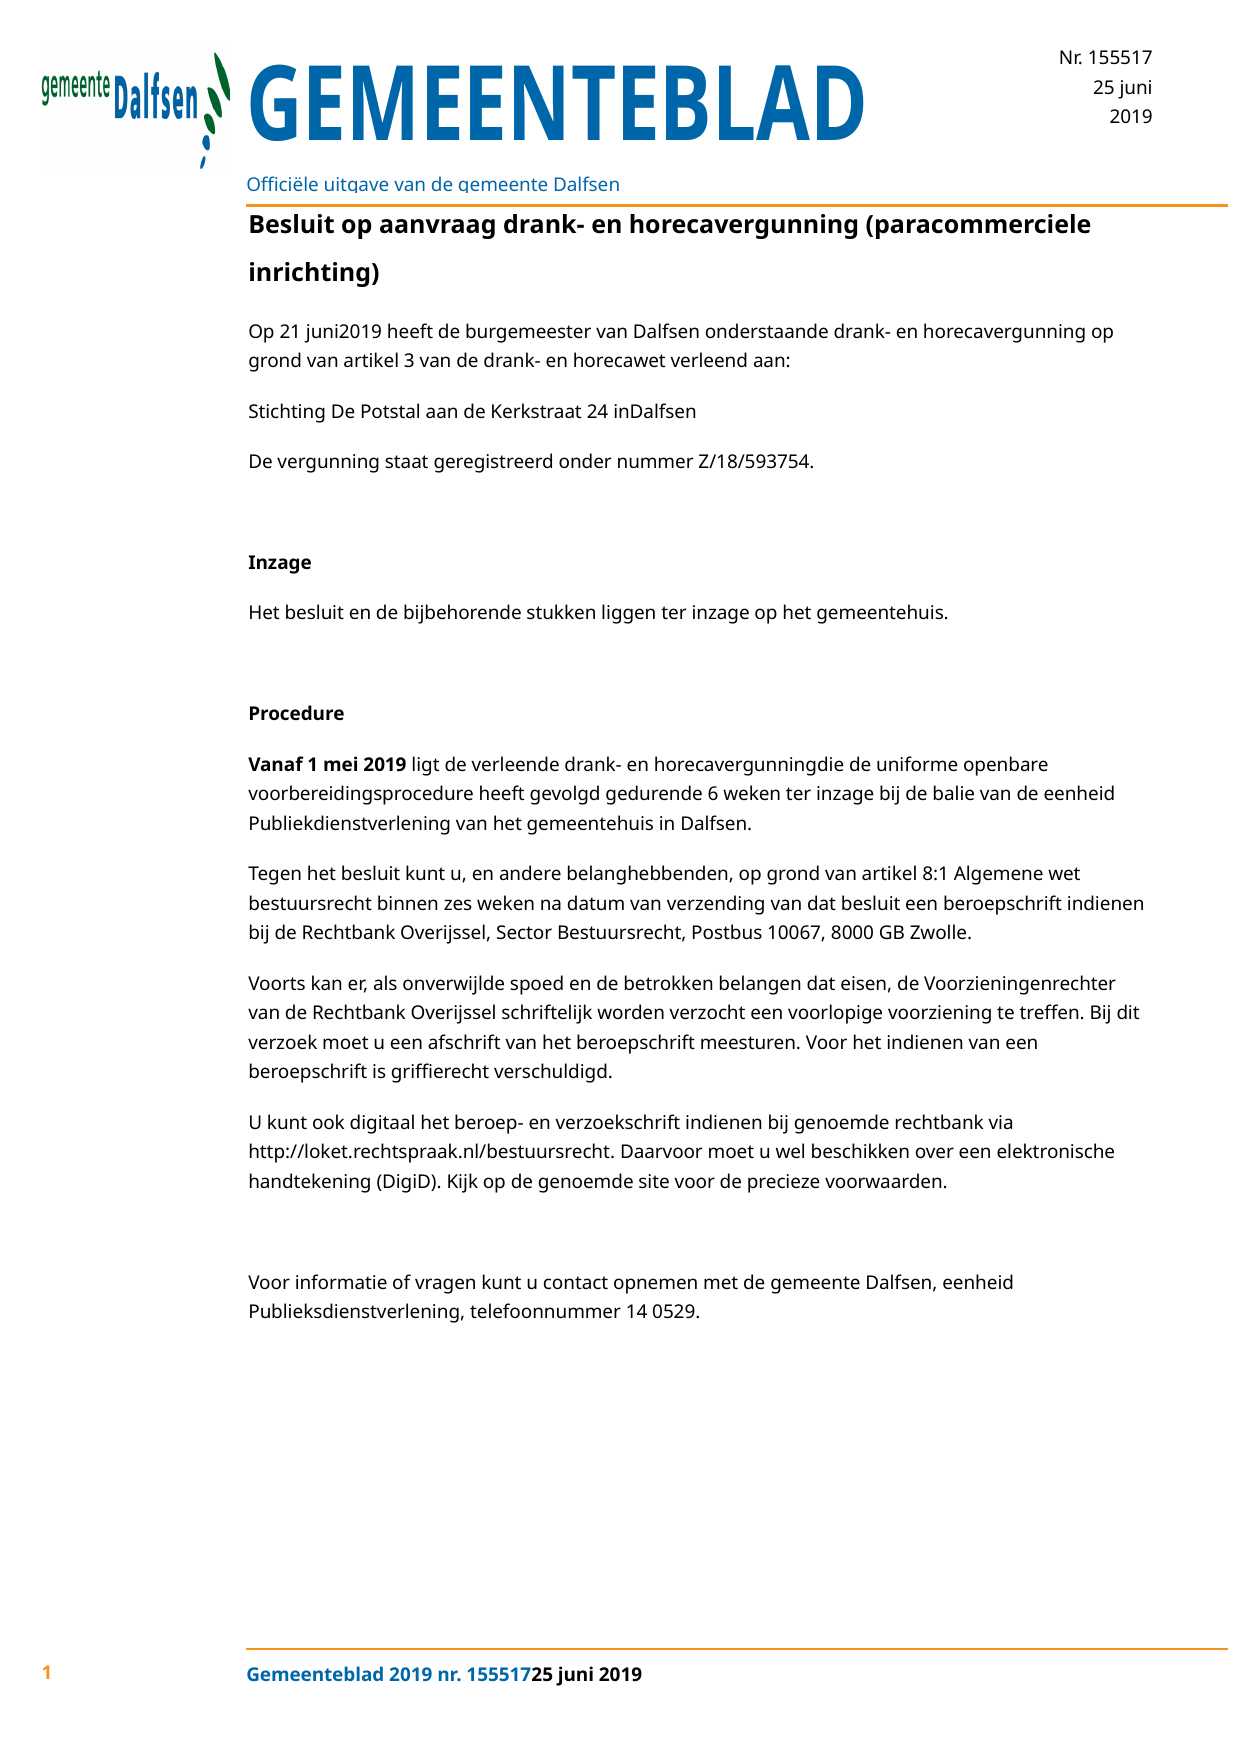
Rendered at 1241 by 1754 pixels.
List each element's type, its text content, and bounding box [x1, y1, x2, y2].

picture [41, 47, 231, 172]
text Vanaf 1 mei 2019 ligt de verleende drank- en horecavergunningdie de uniforme openbare voorbereidingsprocedure heeft gevolgd gedurende 6 weken ter inzage bij de balie van de eenheid Publiekdienstverlening van het gemeentehuis in Dalfsen. [248, 751, 1152, 836]
text Het besluit en de bijbehorende stukken liggen ter inzage op het gemeentehuis. [248, 599, 1152, 625]
text Voor informatie of vragen kunt u contact opnemen met de gemeente Dalfsen, eenheid Publieksdienstverlening, telefoonnummer 14 0529. [248, 1269, 1152, 1324]
text Stichting De Potstal aan de Kerkstraat 24 inDalfsen [248, 398, 1152, 424]
text Op 21 juni2019 heeft de burgemeester van Dalfsen onderstaande drank- en horecavergunning op grond van artikel 3 van de drank- en horecawet verleend aan: [248, 318, 1152, 373]
text Tegen het besluit kunt u, en andere belanghebbenden, op grond van artikel 8:1 Algemene wet bestuursrecht binnen zes weken na datum van verzending van dat besluit een beroepschrift indienen bij de Rechtbank Overijssel, Sector Bestuursrecht, Postbus 10067, 8000 GB Zwolle. [248, 860, 1152, 945]
text Voorts kan er, als onverwijlde spoed en de betrokken belangen dat eisen, de Voorzieningenrechter van de Rechtbank Overijssel schriftelijk worden verzocht een voorlopige voorziening te treffen. Bij dit verzoek moet u een afschrift van het beroepschrift meesturen. Voor het indienen van een beroepschrift is griffierecht verschuldigd. [248, 970, 1152, 1084]
text Procedure [248, 700, 1152, 726]
text U kunt ook digitaal het beroep- en verzoekschrift indienen bij genoemde rechtbank via http://loket.rechtspraak.nl/bestuursrecht. Daarvoor moet u wel beschikken over een elektronische handtekening (DigiD). Kijk op de genoemde site voor de precieze voorwaarden. [248, 1109, 1152, 1194]
text De vergunning staat geregistreerd onder nummer Z/18/593754. [248, 448, 1152, 474]
text Inzage [248, 549, 1152, 575]
text Besluit op aanvraag drank- en horecavergunning (paracommerciele inrichting) [248, 207, 1152, 288]
